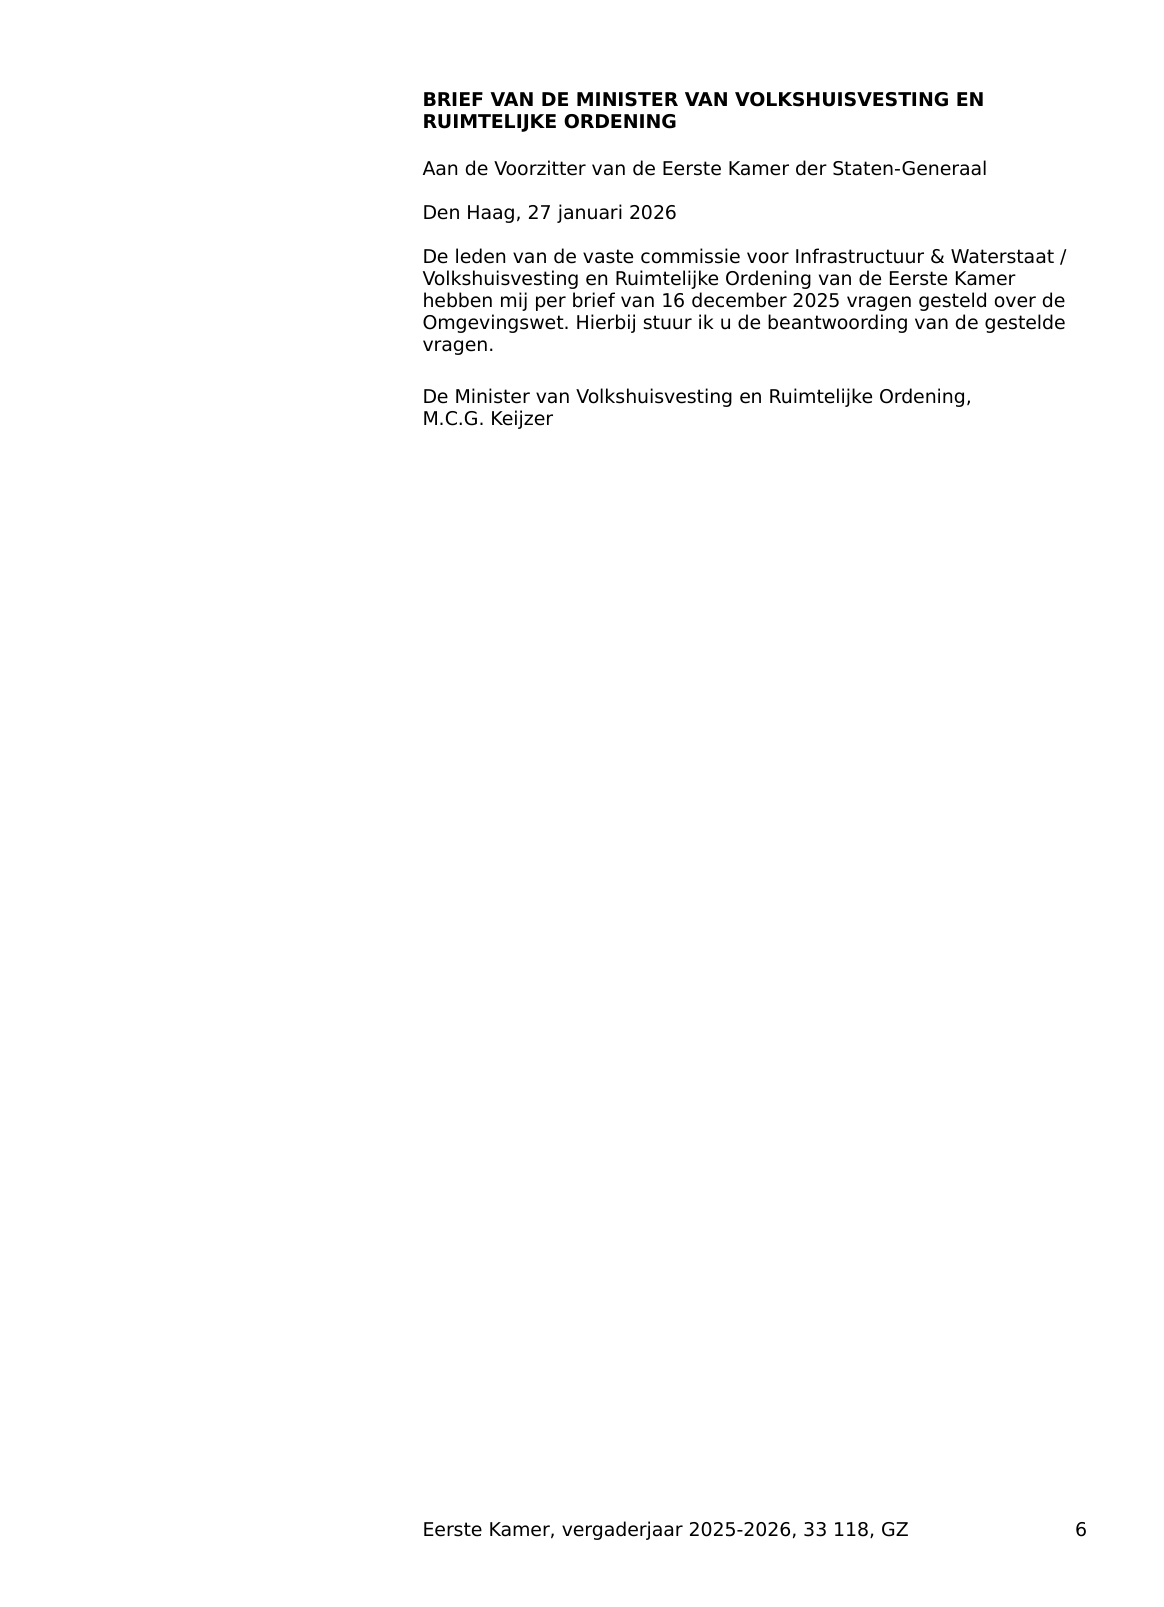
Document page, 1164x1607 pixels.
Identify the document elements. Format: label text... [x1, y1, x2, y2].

subtitle BRIEF VAN DE MINISTER VAN VOLKSHUISVESTING EN RUIMTELIJKE ORDENING [422, 89, 1087, 133]
text De Minister van Volkshuisvesting en Ruimtelijke Ordening, M.C.G. Keijzer [422, 386, 1087, 430]
text Den Haag, 27 januari 2026 [422, 202, 1087, 224]
text De leden van de vaste commissie voor Infrastructuur & Waterstaat / Volkshuisvesting en Ruimtelijke Ordening van de Eerste Kamer hebben mij per brief van 16 december 2025 vragen gesteld over de Omgevingswet. Hierbij stuur ik u de beantwoording van de gestelde vragen. [422, 246, 1087, 356]
text Aan de Voorzitter van de Eerste Kamer der Staten-Generaal [422, 158, 1087, 180]
